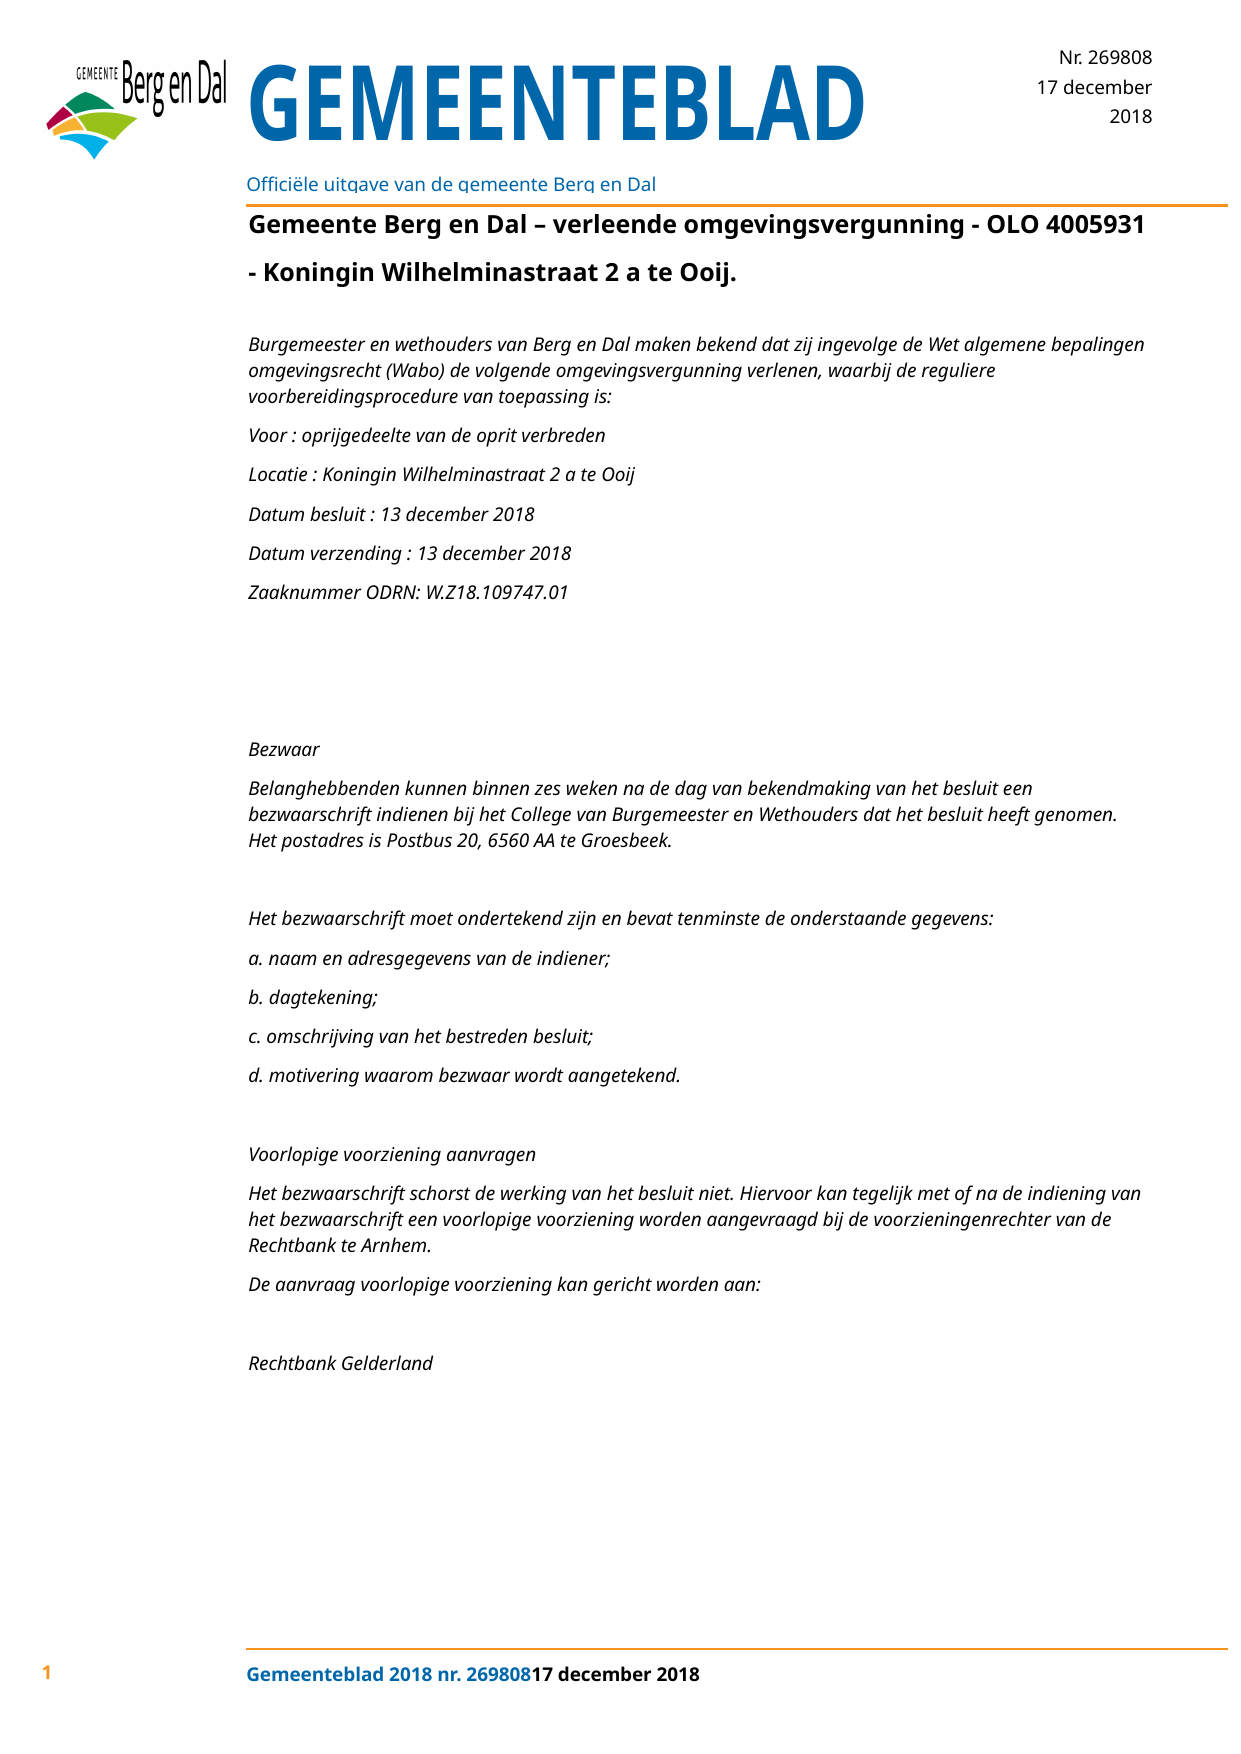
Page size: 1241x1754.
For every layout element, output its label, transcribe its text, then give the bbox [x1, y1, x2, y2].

text Het bezwaarschrift moet ondertekend zijn en bevat tenminste de onderstaande gegevens: [248, 906, 1152, 931]
text b. dagtekening; [248, 984, 1152, 1010]
text Burgemeester en wethouders van Berg en Dal maken bekend dat zij ingevolge de Wet algemene bepalingen omgevingsrecht (Wabo) de volgende omgevingsvergunning verlenen, waarbij de reguliere voorbereidingsprocedure van toepassing is: [248, 331, 1152, 409]
text Datum verzending : 13 december 2018 [248, 540, 1152, 566]
text Datum besluit : 13 december 2018 [248, 501, 1152, 526]
text Locatie : Koningin Wilhelminastraat 2 a te Ooij [248, 461, 1152, 487]
text Het bezwaarschrift schorst de werking van het besluit niet. Hiervoor kan tegelijk met of na de indiening van het bezwaarschrift een voorlopige voorziening worden aangevraagd bij de voorzieningenrechter van de Rechtbank te Arnhem. [248, 1181, 1152, 1258]
text Rechtbank Gelderland [248, 1350, 1152, 1376]
text Bezwaar [248, 736, 1152, 762]
text Gemeente Berg en Dal – verleende omgevingsvergunning - OLO 4005931 - Koningin Wilhelminastraat 2 a te Ooij. [248, 207, 1152, 288]
picture [41, 47, 231, 172]
text d. motivering waarom bezwaar wordt aangetekend. [248, 1063, 1152, 1088]
text Belanghebbenden kunnen binnen zes weken na de dag van bekendmaking van het besluit een bezwaarschrift indienen bij het College van Burgemeester en Wethouders dat het besluit heeft genomen. Het postadres is Postbus 20, 6560 AA te Groesbeek. [248, 776, 1152, 853]
text Voorlopige voorziening aanvragen [248, 1141, 1152, 1167]
text a. naam en adresgegevens van de indiener; [248, 945, 1152, 971]
text De aanvraag voorlopige voorziening kan gericht worden aan: [248, 1271, 1152, 1297]
text Zaaknummer ODRN: W.Z18.109747.01 [248, 579, 1152, 605]
text c. omschrijving van het bestreden besluit; [248, 1023, 1152, 1049]
text Voor : oprijgedeelte van de oprit verbreden [248, 422, 1152, 448]
